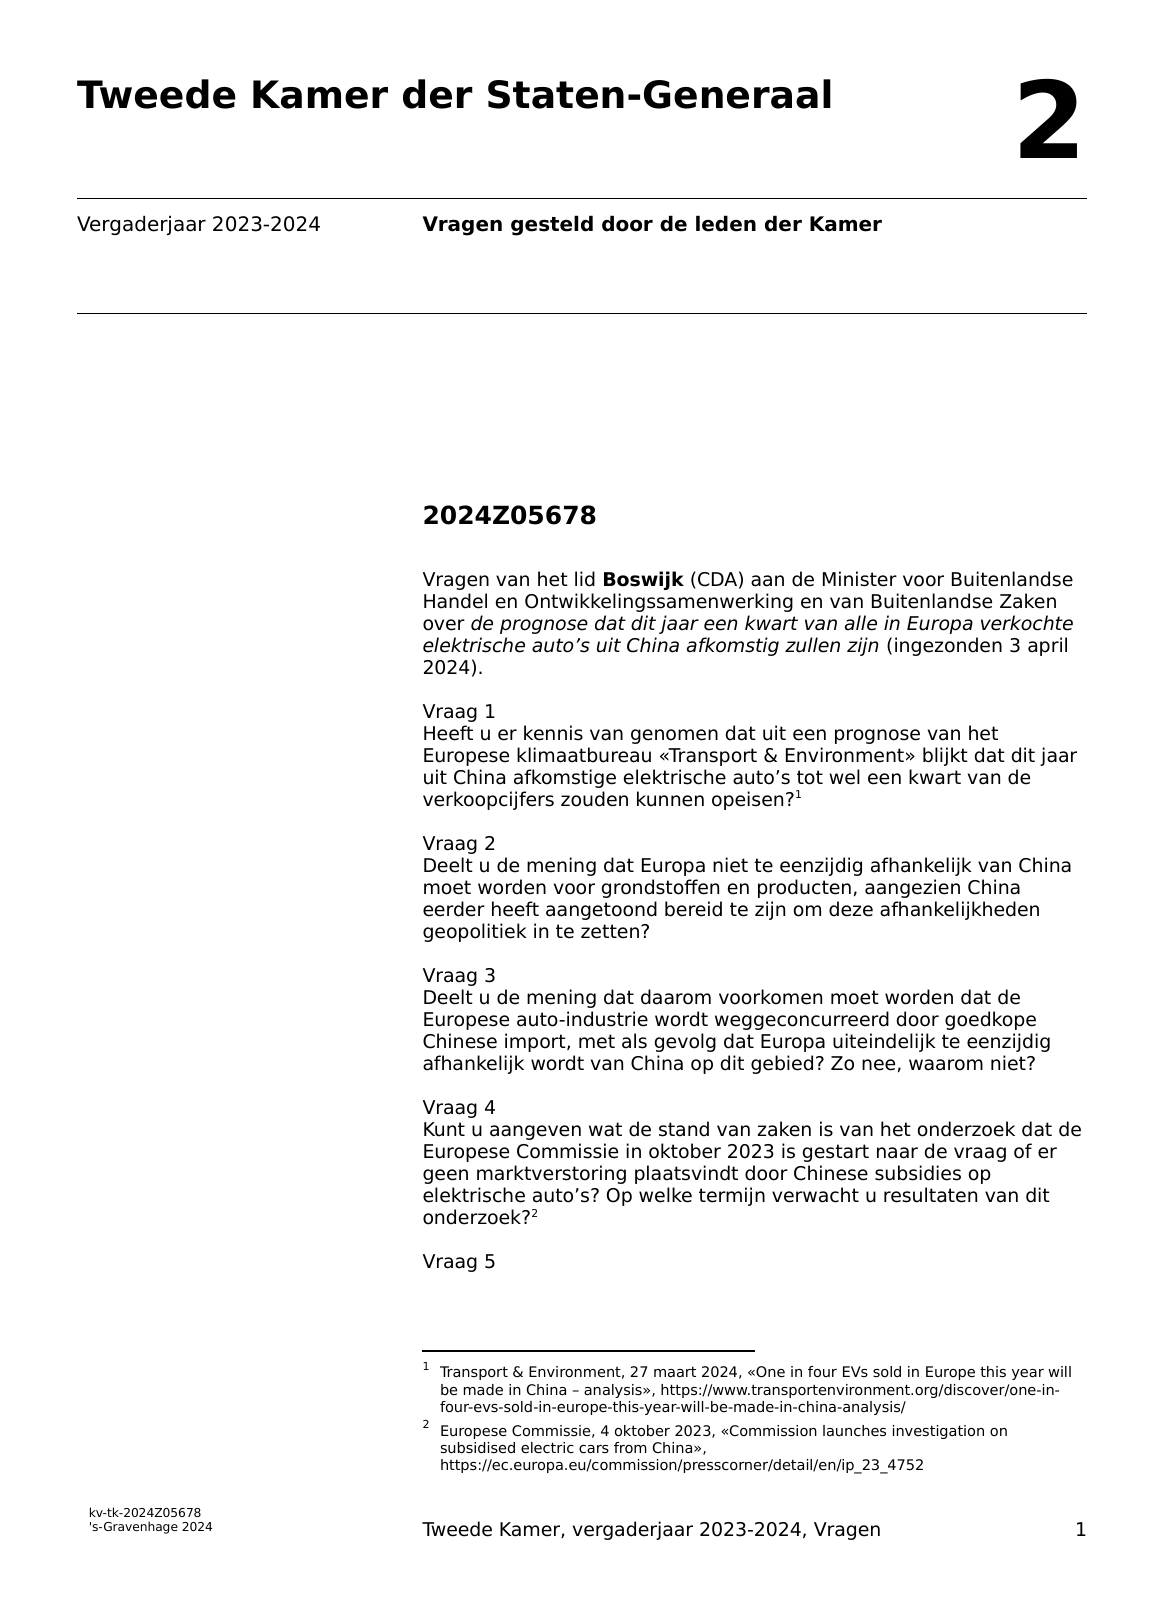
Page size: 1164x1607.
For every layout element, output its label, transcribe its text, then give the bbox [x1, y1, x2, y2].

text Vraag 3 [422, 965, 1087, 987]
text Vraag 5 [422, 1251, 1087, 1273]
table_header Tweede Kamer der Staten-Generaal [77, 59, 886, 198]
text Vraag 2 [422, 833, 1087, 855]
text Deelt u de mening dat Europa niet te eenzijdig afhankelijk van China moet worden voor grondstoffen en producten, aangezien China eerder heeft aangetoond bereid te zijn om deze afhankelijkheden geopolitiek in te zetten? [422, 855, 1087, 943]
table_cell Vergaderjaar 2023-2024 [77, 199, 422, 313]
text Kunt u aangeven wat de stand van zaken is van het onderzoek dat de Europese Commissie in oktober 2023 is gestart naar de vraag of er geen marktverstoring plaatsvindt door Chinese subsidies op elektrische auto’s? Op welke termijn verwacht u resultaten van dit onderzoek? [422, 1119, 1087, 1229]
text Vraag 4 [422, 1097, 1087, 1119]
text 2024Z05678 [422, 501, 1087, 531]
text Vragen van het lid Boswijk (CDA) aan de Minister voor Buitenlandse Handel en Ontwikkelingssamenwerking en van Buitenlandse Zaken over de prognose dat dit jaar een kwart van alle in Europa verkochte elektrische auto’s uit China afkomstig zullen zijn (ingezonden 3 april 2024). [422, 569, 1087, 679]
text 's-Gravenhage 2024 [88, 1520, 323, 1534]
text Europese Commissie, 4 oktober 2023, «Commission launches investigation on subsidised electric cars from China», https://ec.europa.eu/commission/presscorner/detail/en/ip_23_4752 [422, 1418, 1087, 1474]
table_cell Vragen gesteld door de leden der Kamer [422, 199, 1087, 313]
text Deelt u de mening dat daarom voorkomen moet worden dat de Europese auto-industrie wordt weggeconcurreerd door goedkope Chinese import, met als gevolg dat Europa uiteindelijk te eenzijdig afhankelijk wordt van China op dit gebied? Zo nee, waarom niet? [422, 987, 1087, 1075]
text Heeft u er kennis van genomen dat uit een prognose van het Europese klimaatbureau «Transport & Environment» blijkt dat dit jaar uit China afkomstige elektrische auto’s tot wel een kwart van de verkoopcijfers zouden kunnen opeisen? [422, 723, 1087, 811]
table_header 2 [886, 59, 1087, 198]
text Transport & Environment, 27 maart 2024, «One in four EVs sold in Europe this year will be made in China – analysis», https://www.transportenvironment.org/discover/one-in-four-evs-sold-in-europe-this-year-will-be-made-in-china-analysis/ [422, 1360, 1087, 1416]
text Vraag 1 [422, 701, 1087, 723]
text kv-tk-2024Z05678 [88, 1506, 323, 1520]
